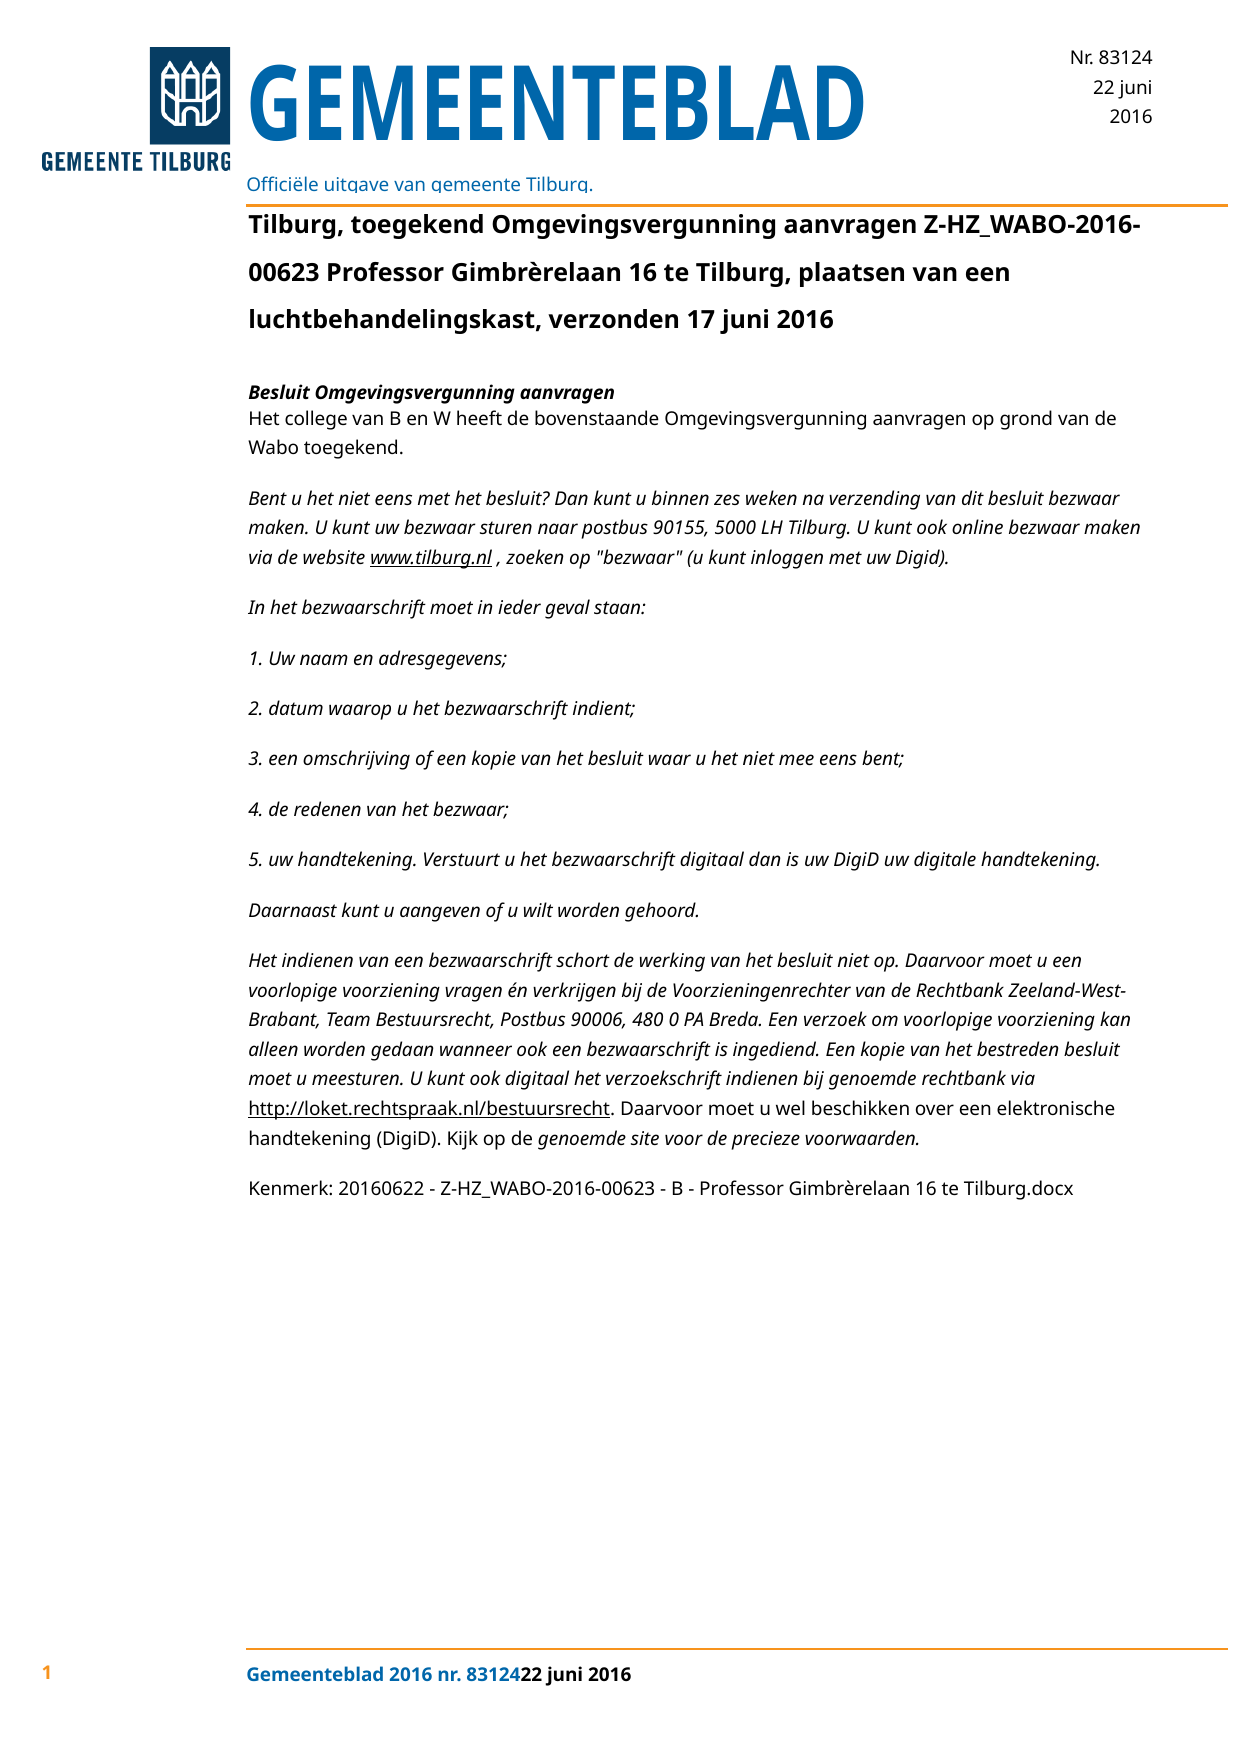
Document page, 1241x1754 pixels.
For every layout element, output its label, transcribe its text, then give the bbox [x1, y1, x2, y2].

text Bent u het niet eens met het besluit? Dan kunt u binnen zes weken na verzending van dit besluit bezwaar maken. U kunt uw bezwaar sturen naar postbus 90155, 5000 LH Tilburg. U kunt ook online bezwaar maken via de website www.tilburg.nl , zoeken op "bezwaar" (u kunt inloggen met uw Digid). [248, 485, 1152, 570]
text Besluit Omgevingsvergunning aanvragen [248, 379, 1152, 405]
picture [41, 47, 231, 172]
text In het bezwaarschrift moet in ieder geval staan: [248, 594, 1152, 620]
text 5. uw handtekening. Verstuurt u het bezwaarschrift digitaal dan is uw DigiD uw digitale handtekening. [248, 846, 1152, 872]
text 3. een omschrijving of een kopie van het besluit waar u het niet mee eens bent; [248, 746, 1152, 771]
text Het college van B en W heeft de bovenstaande Omgevingsvergunning aanvragen op grond van de Wabo toegekend. [248, 405, 1152, 460]
text Tilburg, toegekend Omgevingsvergunning aanvragen Z-HZ_WABO-2016-00623 Professor Gimbrèrelaan 16 te Tilburg, plaatsen van een luchtbehandelingskast, verzonden 17 juni 2016 [248, 207, 1152, 336]
text 1. Uw naam en adresgegevens; [248, 645, 1152, 671]
text 2. datum waarop u het bezwaarschrift indient; [248, 695, 1152, 721]
text Het indienen van een bezwaarschrift schort de werking van het besluit niet op. Daarvoor moet u een voorlopige voorziening vragen én verkrijgen bij de Voorzieningenrechter van de Rechtbank Zeeland-West-Brabant, Team Bestuursrecht, Postbus 90006, 480 0 PA Breda. Een verzoek om voorlopige voorziening kan alleen worden gedaan wanneer ook een bezwaarschrift is ingediend. Een kopie van het bestreden besluit moet u meesturen. U kunt ook digitaal het verzoekschrift indienen bij genoemde rechtbank via http://loket.rechtspraak.nl/bestuursrecht. Daarvoor moet u wel beschikken over een elektronische handtekening (DigiD). Kijk op de genoemde site voor de precieze voorwaarden. [248, 947, 1152, 1151]
text Kenmerk: 20160622 - Z-HZ_WABO-2016-00623 - B - Professor Gimbrèrelaan 16 te Tilburg.docx [248, 1175, 1152, 1201]
text Daarnaast kunt u aangeven of u wilt worden gehoord. [248, 897, 1152, 923]
text 4. de redenen van het bezwaar; [248, 796, 1152, 822]
